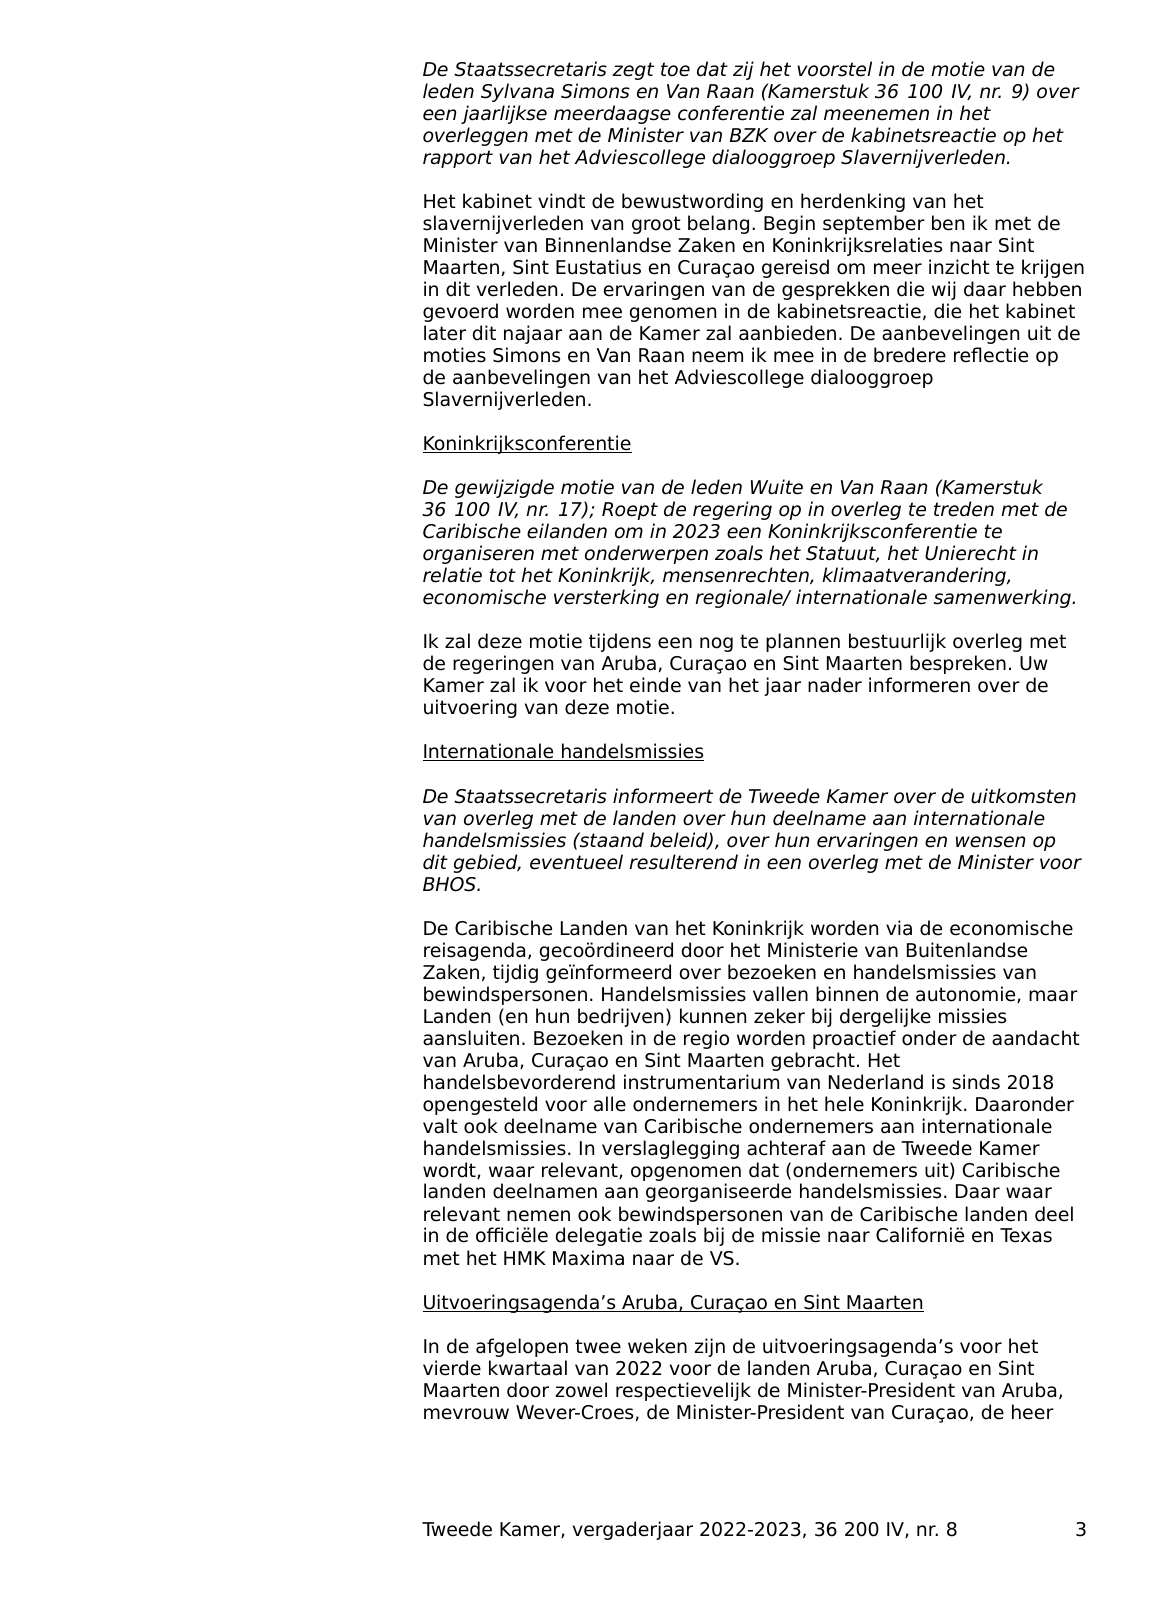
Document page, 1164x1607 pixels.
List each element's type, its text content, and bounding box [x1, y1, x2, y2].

subtitle Uitvoeringsagenda’s Aruba, Curaçao en Sint Maarten [422, 1292, 1087, 1313]
text De gewijzigde motie van de leden Wuite en Van Raan (Kamerstuk 36 100 IV, nr. 17); Roept de regering op in overleg te treden met de Caribische eilanden om in 2023 een Koninkrijksconferentie te organiseren met onderwerpen zoals het Statuut, het Unierecht in relatie tot het Koninkrijk, mensenrechten, klimaatverandering, economische versterking en regionale/ internationale samenwerking. [422, 477, 1087, 609]
text De Staatssecretaris zegt toe dat zij het voorstel in de motie van de leden Sylvana Simons en Van Raan (Kamerstuk 36 100 IV, nr. 9) over een jaarlijkse meerdaagse conferentie zal meenemen in het overleggen met de Minister van BZK over de kabinetsreactie op het rapport van het Adviescollege dialooggroep Slavernijverleden. [422, 59, 1087, 169]
text De Caribische Landen van het Koninkrijk worden via de economische reisagenda, gecoördineerd door het Ministerie van Buitenlandse Zaken, tijdig geïnformeerd over bezoeken en handelsmissies van bewindspersonen. Handelsmissies vallen binnen de autonomie, maar Landen (en hun bedrijven) kunnen zeker bij dergelijke missies aansluiten. Bezoeken in de regio worden proactief onder de aandacht van Aruba, Curaçao en Sint Maarten gebracht. Het handelsbevorderend instrumentarium van Nederland is sinds 2018 opengesteld voor alle ondernemers in het hele Koninkrijk. Daaronder valt ook deelname van Caribische ondernemers aan internationale handelsmissies. In verslaglegging achteraf aan de Tweede Kamer wordt, waar relevant, opgenomen dat (ondernemers uit) Caribische landen deelnamen aan georganiseerde handelsmissies. Daar waar relevant nemen ook bewindspersonen van de Caribische landen deel in de officiële delegatie zoals bij de missie naar Californië en Texas met het HMK Maxima naar de VS. [422, 918, 1087, 1269]
subtitle Internationale handelsmissies [422, 741, 1087, 763]
subtitle Koninkrijksconferentie [422, 433, 1087, 455]
text Ik zal deze motie tijdens een nog te plannen bestuurlijk overleg met de regeringen van Aruba, Curaçao en Sint Maarten bespreken. Uw Kamer zal ik voor het einde van het jaar nader informeren over de uitvoering van deze motie. [422, 631, 1087, 719]
text Het kabinet vindt de bewustwording en herdenking van het slavernijverleden van groot belang. Begin september ben ik met de Minister van Binnenlandse Zaken en Koninkrijksrelaties naar Sint Maarten, Sint Eustatius en Curaçao gereisd om meer inzicht te krijgen in dit verleden. De ervaringen van de gesprekken die wij daar hebben gevoerd worden mee genomen in de kabinetsreactie, die het kabinet later dit najaar aan de Kamer zal aanbieden. De aanbevelingen uit de moties Simons en Van Raan neem ik mee in de bredere reflectie op de aanbevelingen van het Adviescollege dialooggroep Slavernijverleden. [422, 191, 1087, 411]
text De Staatssecretaris informeert de Tweede Kamer over de uitkomsten van overleg met de landen over hun deelname aan internationale handelsmissies (staand beleid), over hun ervaringen en wensen op dit gebied, eventueel resulterend in een overleg met de Minister voor BHOS. [422, 786, 1087, 896]
text In de afgelopen twee weken zijn de uitvoeringsagenda’s voor het vierde kwartaal van 2022 voor de landen Aruba, Curaçao en Sint Maarten door zowel respectievelijk de Minister-President van Aruba, mevrouw Wever-Croes, de Minister-President van Curaçao, de heer [422, 1336, 1087, 1424]
